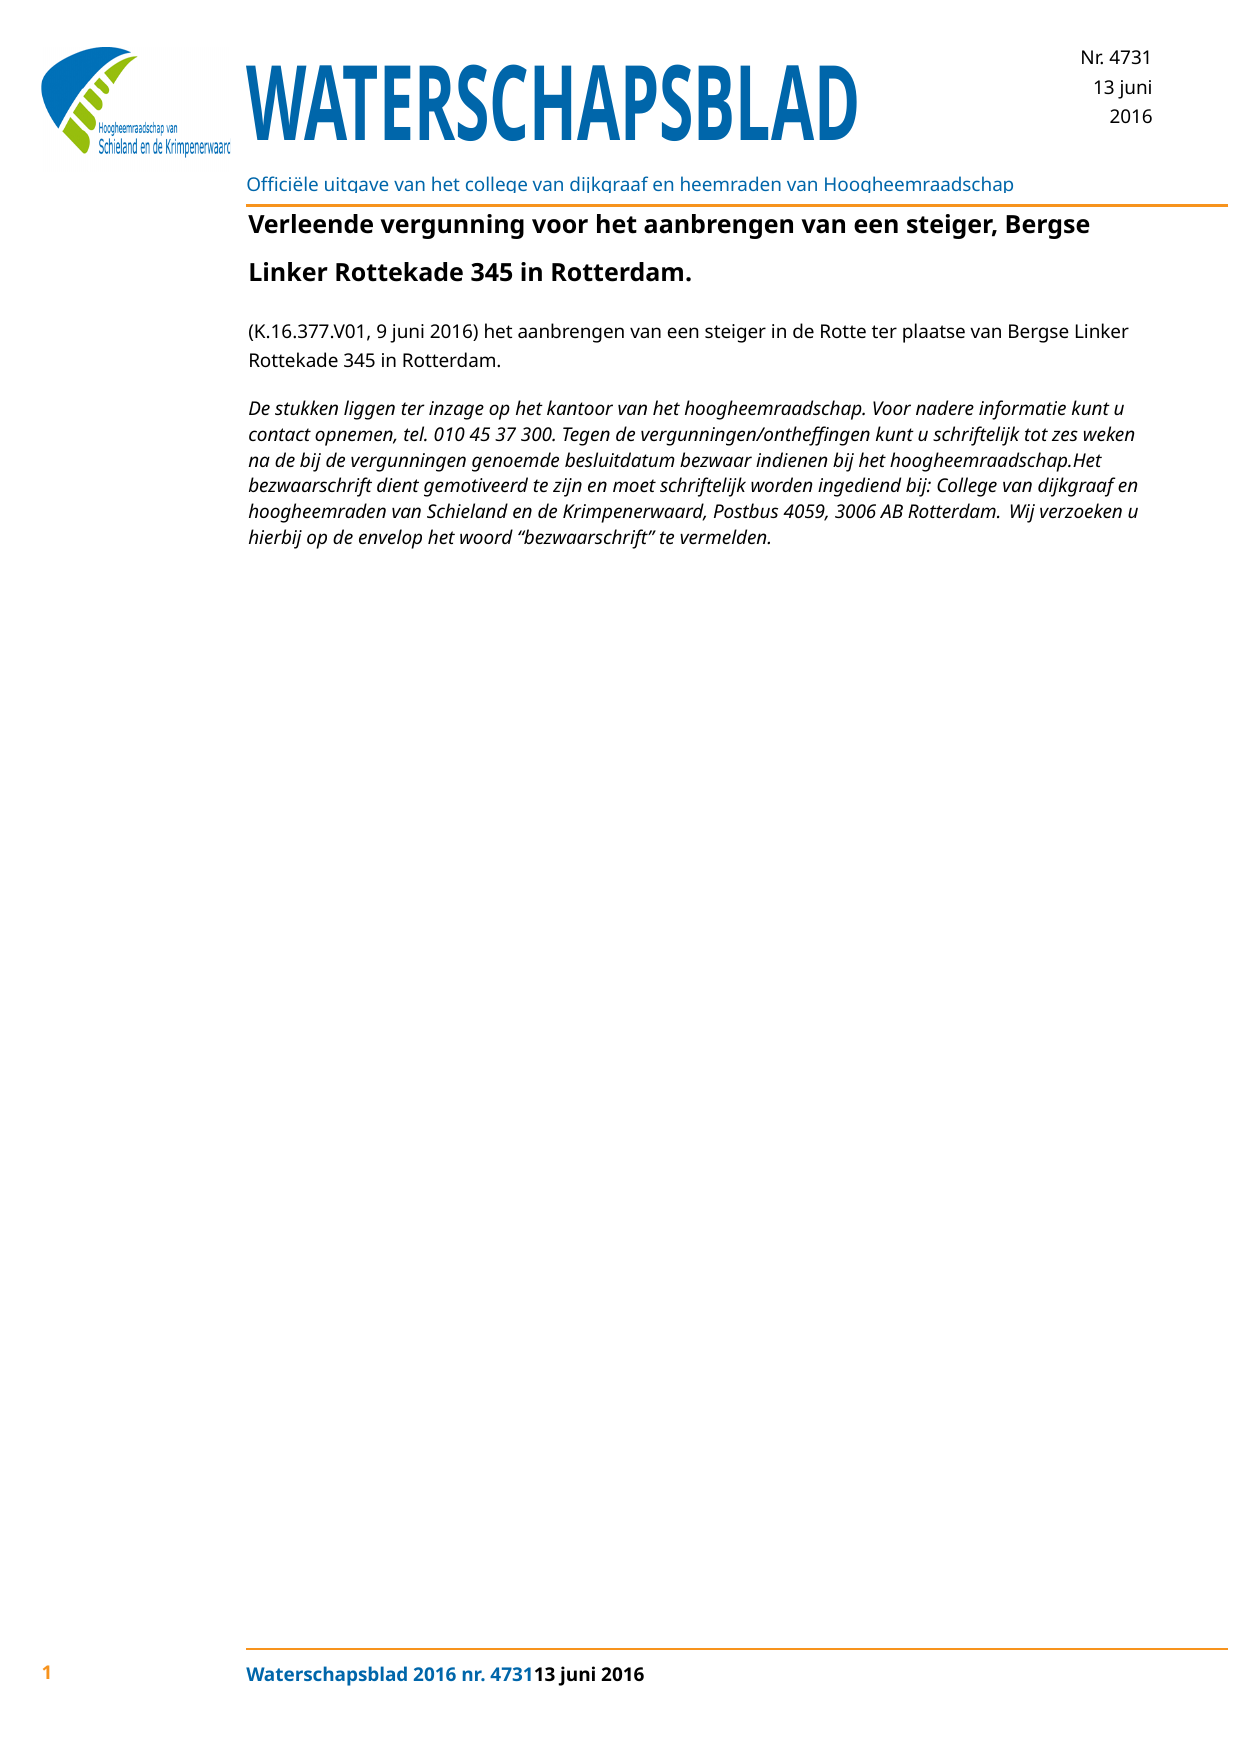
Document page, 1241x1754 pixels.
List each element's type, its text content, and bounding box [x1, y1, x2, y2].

text (K.16.377.V01, 9 juni 2016) het aanbrengen van een steiger in de Rotte ter plaatse van Bergse Linker Rottekade 345 in Rotterdam. [248, 318, 1152, 373]
text De stukken liggen ter inzage op het kantoor van het hoogheemraadschap. Voor nadere informatie kunt u contact opnemen, tel. 010 45 37 300. Tegen de vergunningen/ontheffingen kunt u schriftelijk tot zes weken na de bij de vergunningen genoemde besluitdatum bezwaar indienen bij het hoogheemraadschap.Het bezwaarschrift dient gemotiveerd te zijn en moet schriftelijk worden ingediend bij: College van dijkgraaf en hoogheemraden van Schieland en de Krimpenerwaard, Postbus 4059, 3006 AB Rotterdam. Wij verzoeken u hierbij op de envelop het woord “bezwaarschrift” te vermelden. [248, 395, 1152, 550]
picture [41, 47, 231, 172]
text Verleende vergunning voor het aanbrengen van een steiger, Bergse Linker Rottekade 345 in Rotterdam. [248, 207, 1152, 288]
